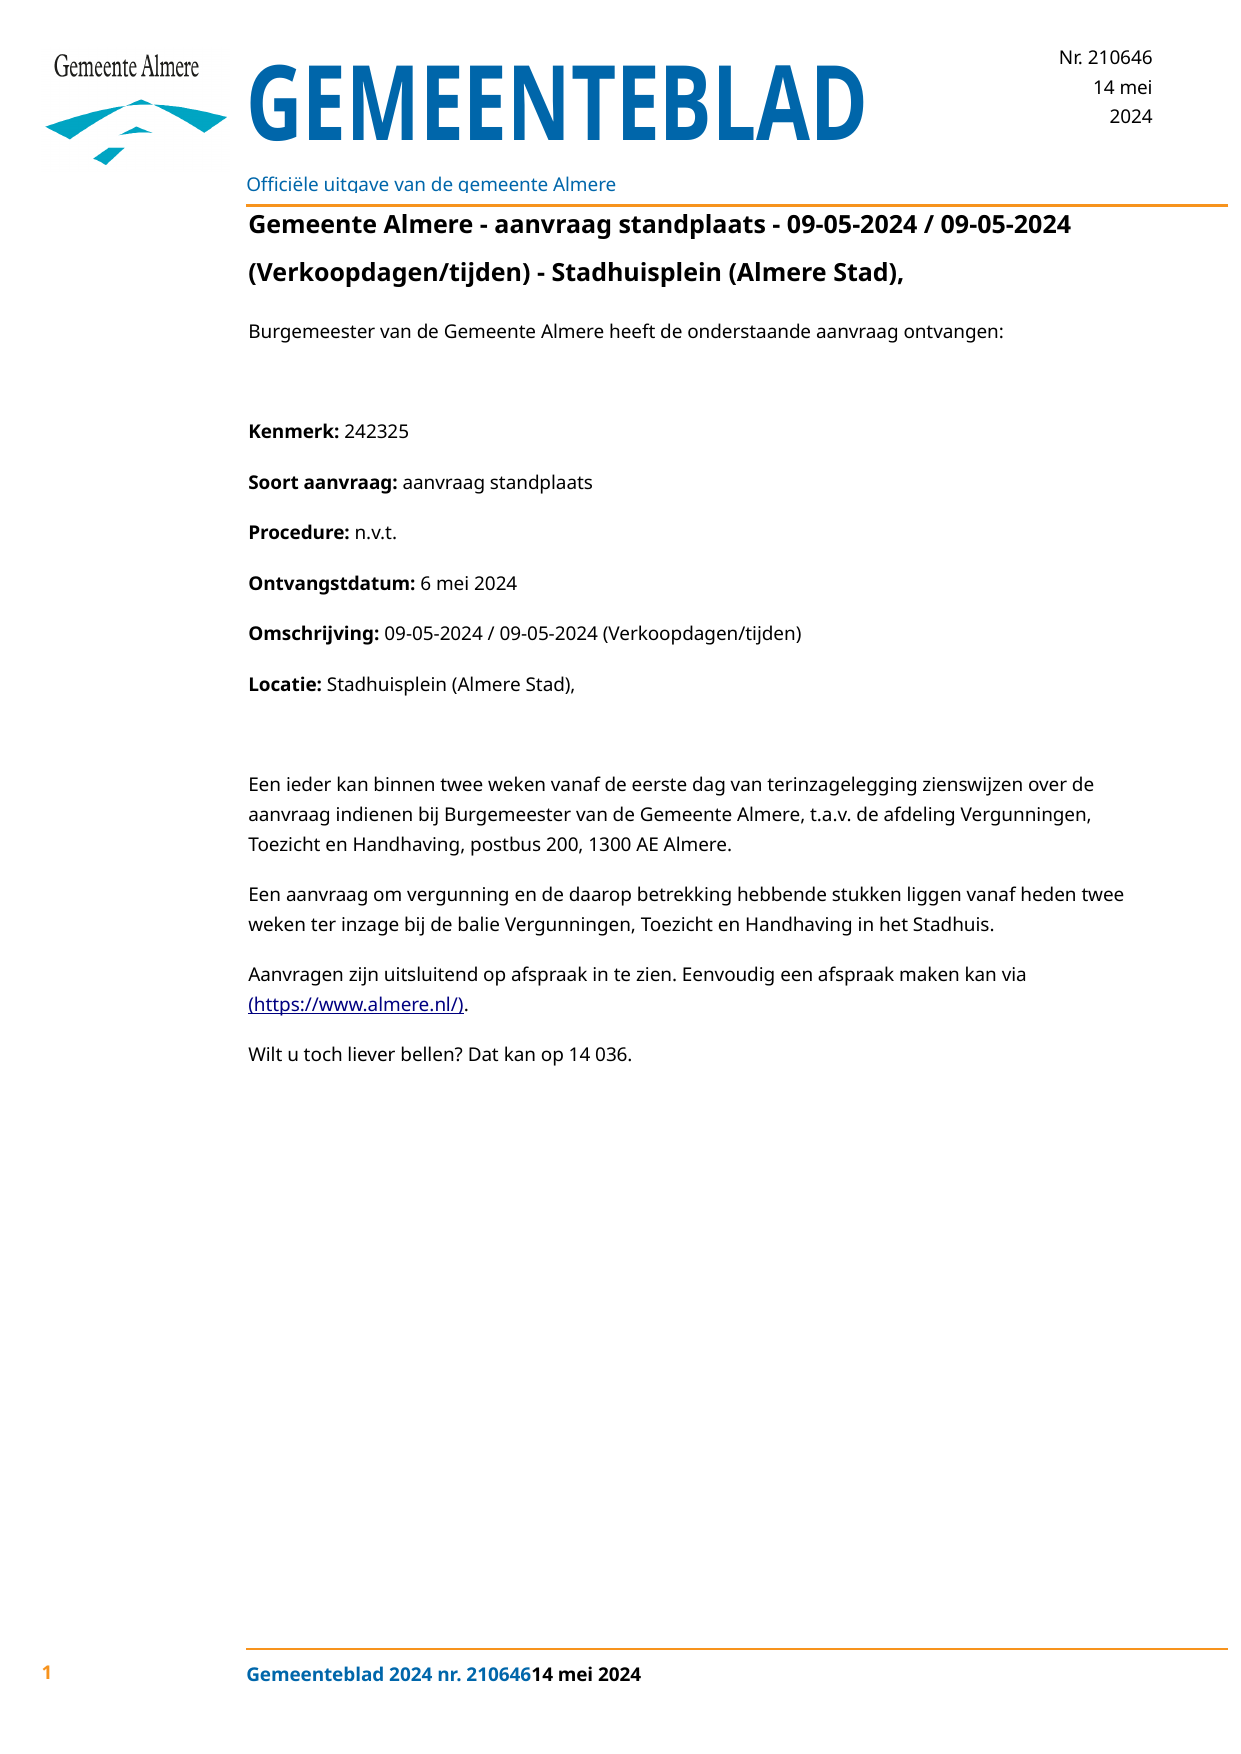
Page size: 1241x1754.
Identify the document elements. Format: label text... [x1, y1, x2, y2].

text Ontvangstdatum: 6 mei 2024 [248, 570, 1152, 596]
text Omschrijving: 09-05-2024 / 09-05-2024 (Verkoopdagen/tijden) [248, 620, 1152, 646]
text Aanvragen zijn uitsluitend op afspraak in te zien. Eenvoudig een afspraak maken kan via (https://www.almere.nl/). [248, 961, 1152, 1017]
picture [41, 47, 231, 172]
text Gemeente Almere - aanvraag standplaats - 09-05-2024 / 09-05-2024 (Verkoopdagen/tijden) - Stadhuisplein (Almere Stad), [248, 207, 1152, 288]
text Soort aanvraag: aanvraag standplaats [248, 469, 1152, 495]
text Wilt u toch liever bellen? Dat kan op 14 036. [248, 1041, 1152, 1067]
text Burgemeester van de Gemeente Almere heeft de onderstaande aanvraag ontvangen: [248, 318, 1152, 344]
text Een ieder kan binnen twee weken vanaf de eerste dag van terinzagelegging zienswijzen over de aanvraag indienen bij Burgemeester van de Gemeente Almere, t.a.v. de afdeling Vergunningen, Toezicht en Handhaving, postbus 200, 1300 AE Almere. [248, 772, 1152, 857]
text Procedure: n.v.t. [248, 519, 1152, 545]
text Een aanvraag om vergunning en de daarop betrekking hebbende stukken liggen vanaf heden twee weken ter inzage bij de balie Vergunningen, Toezicht en Handhaving in het Stadhuis. [248, 881, 1152, 937]
text Locatie: Stadhuisplein (Almere Stad), [248, 671, 1152, 697]
text Kenmerk: 242325 [248, 419, 1152, 444]
